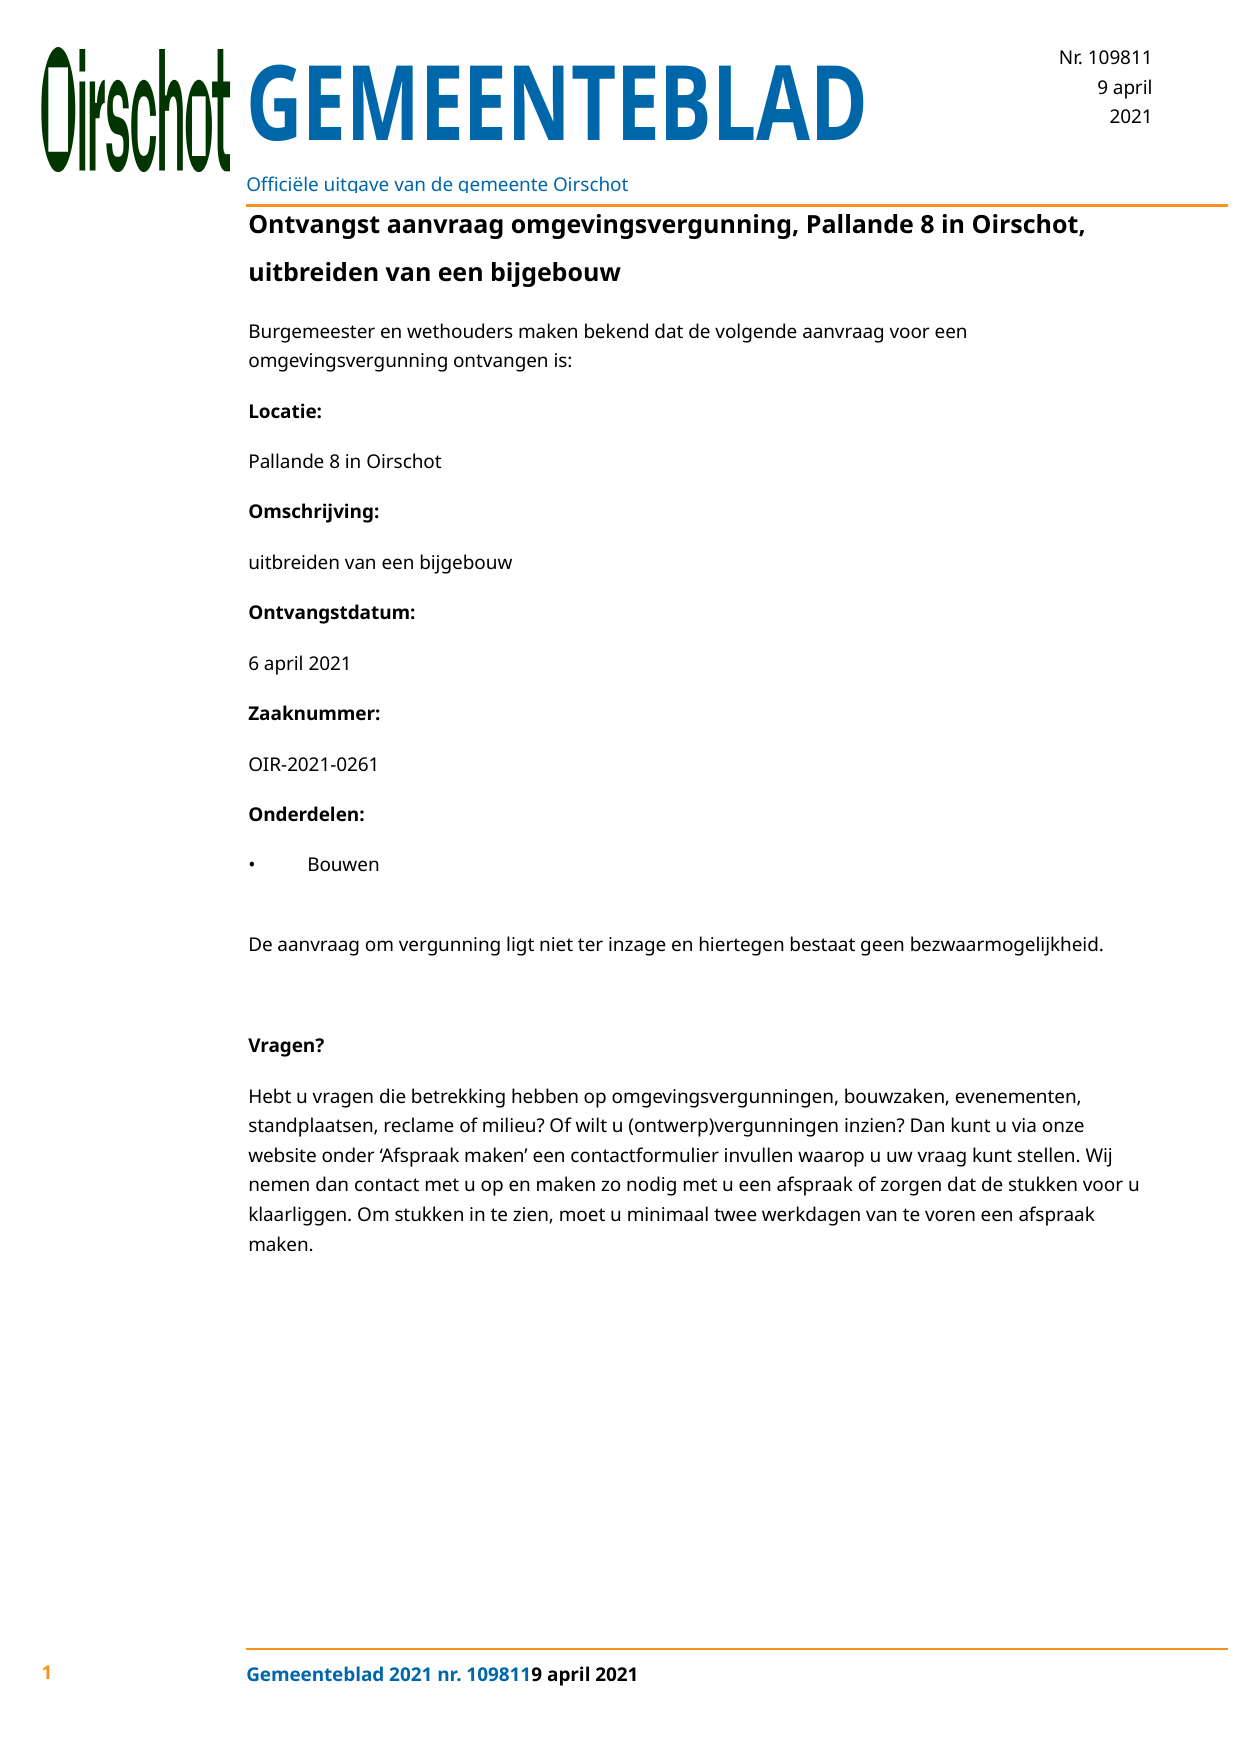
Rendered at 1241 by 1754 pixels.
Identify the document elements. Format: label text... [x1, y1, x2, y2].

text OIR-2021-0261 [248, 751, 1152, 777]
text Omschrijving: [248, 499, 1152, 524]
text Burgemeester en wethouders maken bekend dat de volgende aanvraag voor een omgevingsvergunning ontvangen is: [248, 318, 1152, 373]
text Pallande 8 in Oirschot [248, 448, 1152, 474]
text Zaaknummer: [248, 700, 1152, 726]
text Locatie: [248, 398, 1152, 424]
picture [41, 47, 231, 172]
text Onderdelen: [248, 801, 1152, 827]
text Vragen? [248, 1032, 1152, 1058]
text uitbreiden van een bijgebouw [248, 549, 1152, 575]
list Bouwen [248, 852, 1152, 877]
text Hebt u vragen die betrekking hebben op omgevingsvergunningen, bouwzaken, evenementen, standplaatsen, reclame of milieu? Of wilt u (ontwerp)vergunningen inzien? Dan kunt u via onze website onder ‘Afspraak maken’ een contactformulier invullen waarop u uw vraag kunt stellen. Wij nemen dan contact met u op en maken zo nodig met u een afspraak of zorgen dat de stukken voor u klaarliggen. Om stukken in te zien, moet u minimaal twee werkdagen van te voren een afspraak maken. [248, 1083, 1152, 1257]
text De aanvraag om vergunning ligt niet ter inzage en hiertegen bestaat geen bezwaarmogelijkheid. [248, 932, 1152, 957]
text 6 april 2021 [248, 650, 1152, 676]
text Ontvangst aanvraag omgevingsvergunning, Pallande 8 in Oirschot, uitbreiden van een bijgebouw [248, 207, 1152, 288]
text Ontvangstdatum: [248, 599, 1152, 625]
